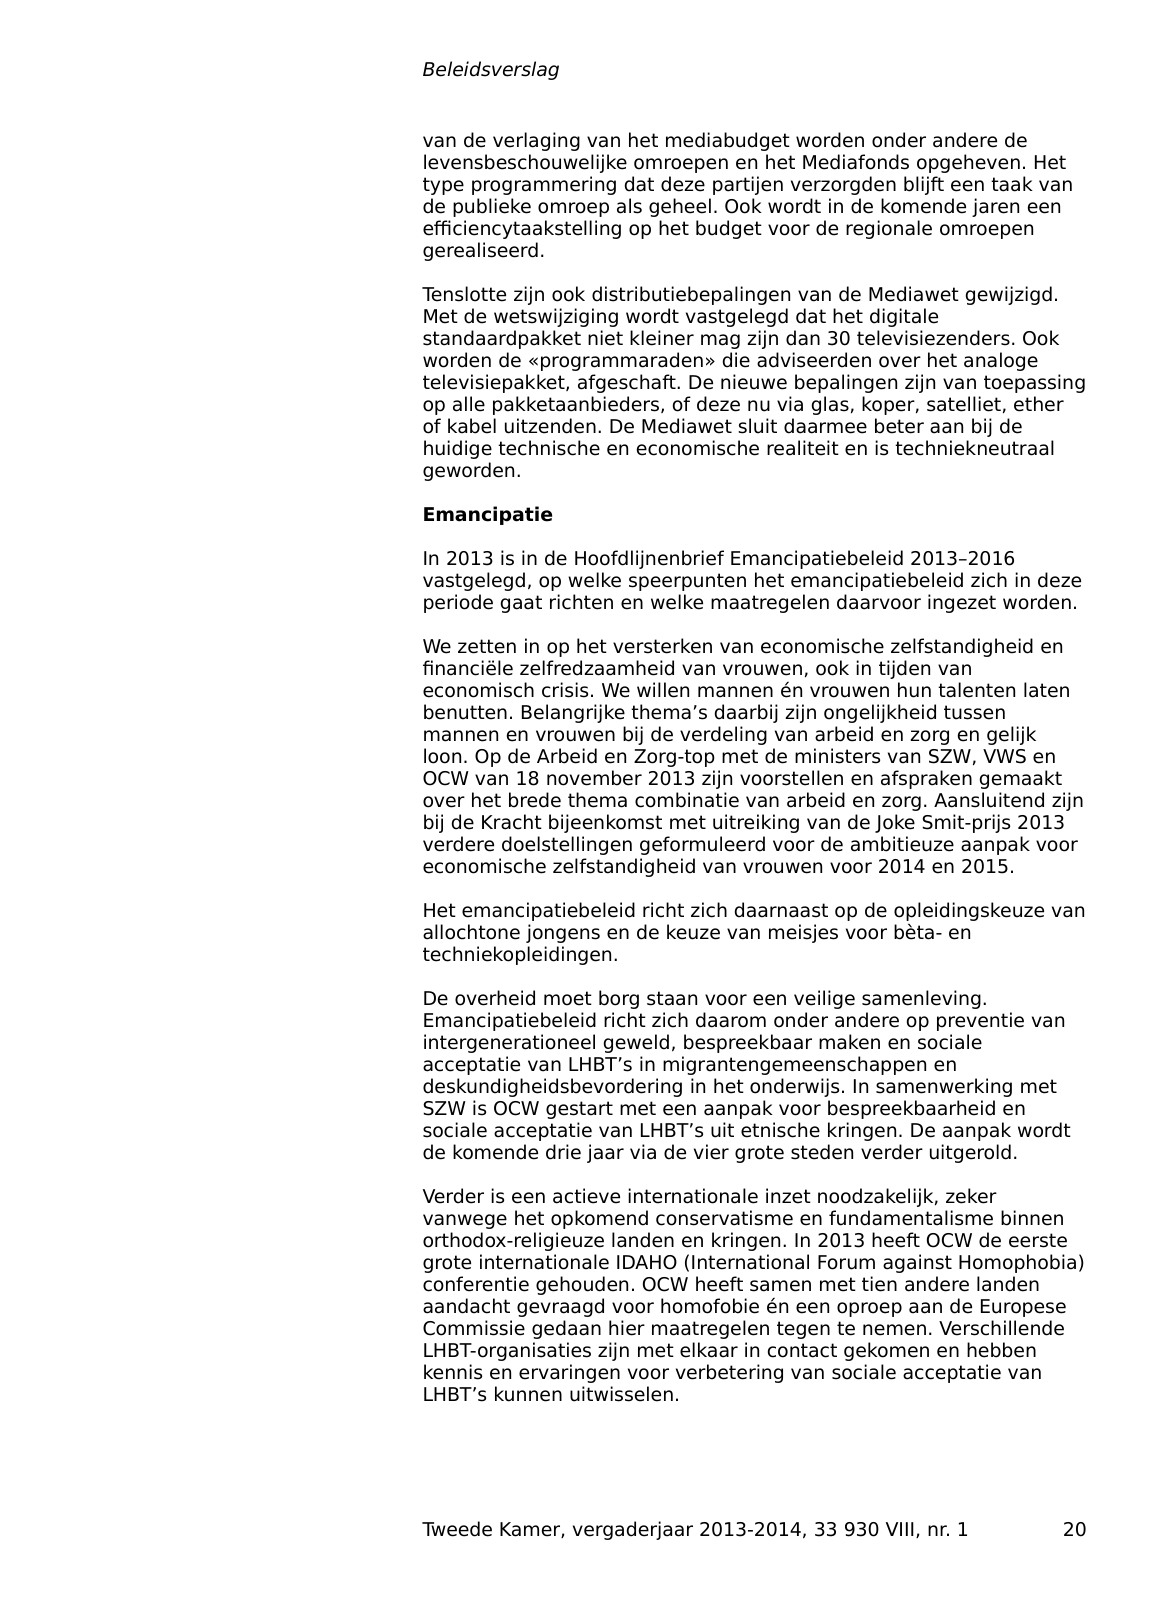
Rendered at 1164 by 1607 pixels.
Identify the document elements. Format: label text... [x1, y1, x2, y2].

text Verder is een actieve internationale inzet noodzakelijk, zeker vanwege het opkomend conservatisme en fundamentalisme binnen orthodox-religieuze landen en kringen. In 2013 heeft OCW de eerste grote internationale IDAHO (International Forum against Homophobia) conferentie gehouden. OCW heeft samen met tien andere landen aandacht gevraagd voor homofobie én een oproep aan de Europese Commissie gedaan hier maatregelen tegen te nemen. Verschillende LHBT-organisaties zijn met elkaar in contact gekomen en hebben kennis en ervaringen voor verbetering van sociale acceptatie van LHBT’s kunnen uitwisselen. [422, 1186, 1087, 1406]
text De overheid moet borg staan voor een veilige samenleving. Emancipatiebeleid richt zich daarom onder andere op preventie van intergenerationeel geweld, bespreekbaar maken en sociale acceptatie van LHBT’s in migrantengemeenschappen en deskundigheidsbevordering in het onderwijs. In samenwerking met SZW is OCW gestart met een aanpak voor bespreekbaarheid en sociale acceptatie van LHBT’s uit etnische kringen. De aanpak wordt de komende drie jaar via de vier grote steden verder uitgerold. [422, 988, 1087, 1164]
text We zetten in op het versterken van economische zelfstandigheid en financiële zelfredzaamheid van vrouwen, ook in tijden van economisch crisis. We willen mannen én vrouwen hun talenten laten benutten. Belangrijke thema’s daarbij zijn ongelijkheid tussen mannen en vrouwen bij de verdeling van arbeid en zorg en gelijk loon. Op de Arbeid en Zorg-top met de ministers van SZW, VWS en OCW van 18 november 2013 zijn voorstellen en afspraken gemaakt over het brede thema combinatie van arbeid en zorg. Aansluitend zijn bij de Kracht bijeenkomst met uitreiking van de Joke Smit-prijs 2013 verdere doelstellingen geformuleerd voor de ambitieuze aanpak voor economische zelfstandigheid van vrouwen voor 2014 en 2015. [422, 636, 1087, 878]
text Het emancipatiebeleid richt zich daarnaast op de opleidingskeuze van allochtone jongens en de keuze van meisjes voor bèta- en techniekopleidingen. [422, 900, 1087, 966]
text van de verlaging van het mediabudget worden onder andere de levensbeschouwelijke omroepen en het Mediafonds opgeheven. Het type programmering dat deze partijen verzorgden blijft een taak van de publieke omroep als geheel. Ook wordt in de komende jaren een efficiencytaakstelling op het budget voor de regionale omroepen gerealiseerd. [422, 130, 1087, 262]
text Tenslotte zijn ook distributiebepalingen van de Mediawet gewijzigd. Met de wetswijziging wordt vastgelegd dat het digitale standaardpakket niet kleiner mag zijn dan 30 televisiezenders. Ook worden de «programmaraden» die adviseerden over het analoge televisiepakket, afgeschaft. De nieuwe bepalingen zijn van toepassing op alle pakketaanbieders, of deze nu via glas, koper, satelliet, ether of kabel uitzenden. De Mediawet sluit daarmee beter aan bij de huidige technische en economische realiteit en is techniekneutraal geworden. [422, 284, 1087, 482]
text In 2013 is in de Hoofdlijnenbrief Emancipatiebeleid 2013–2016 vastgelegd, op welke speerpunten het emancipatiebeleid zich in deze periode gaat richten en welke maatregelen daarvoor ingezet worden. [422, 548, 1087, 614]
subtitle Emancipatie [422, 504, 1087, 526]
